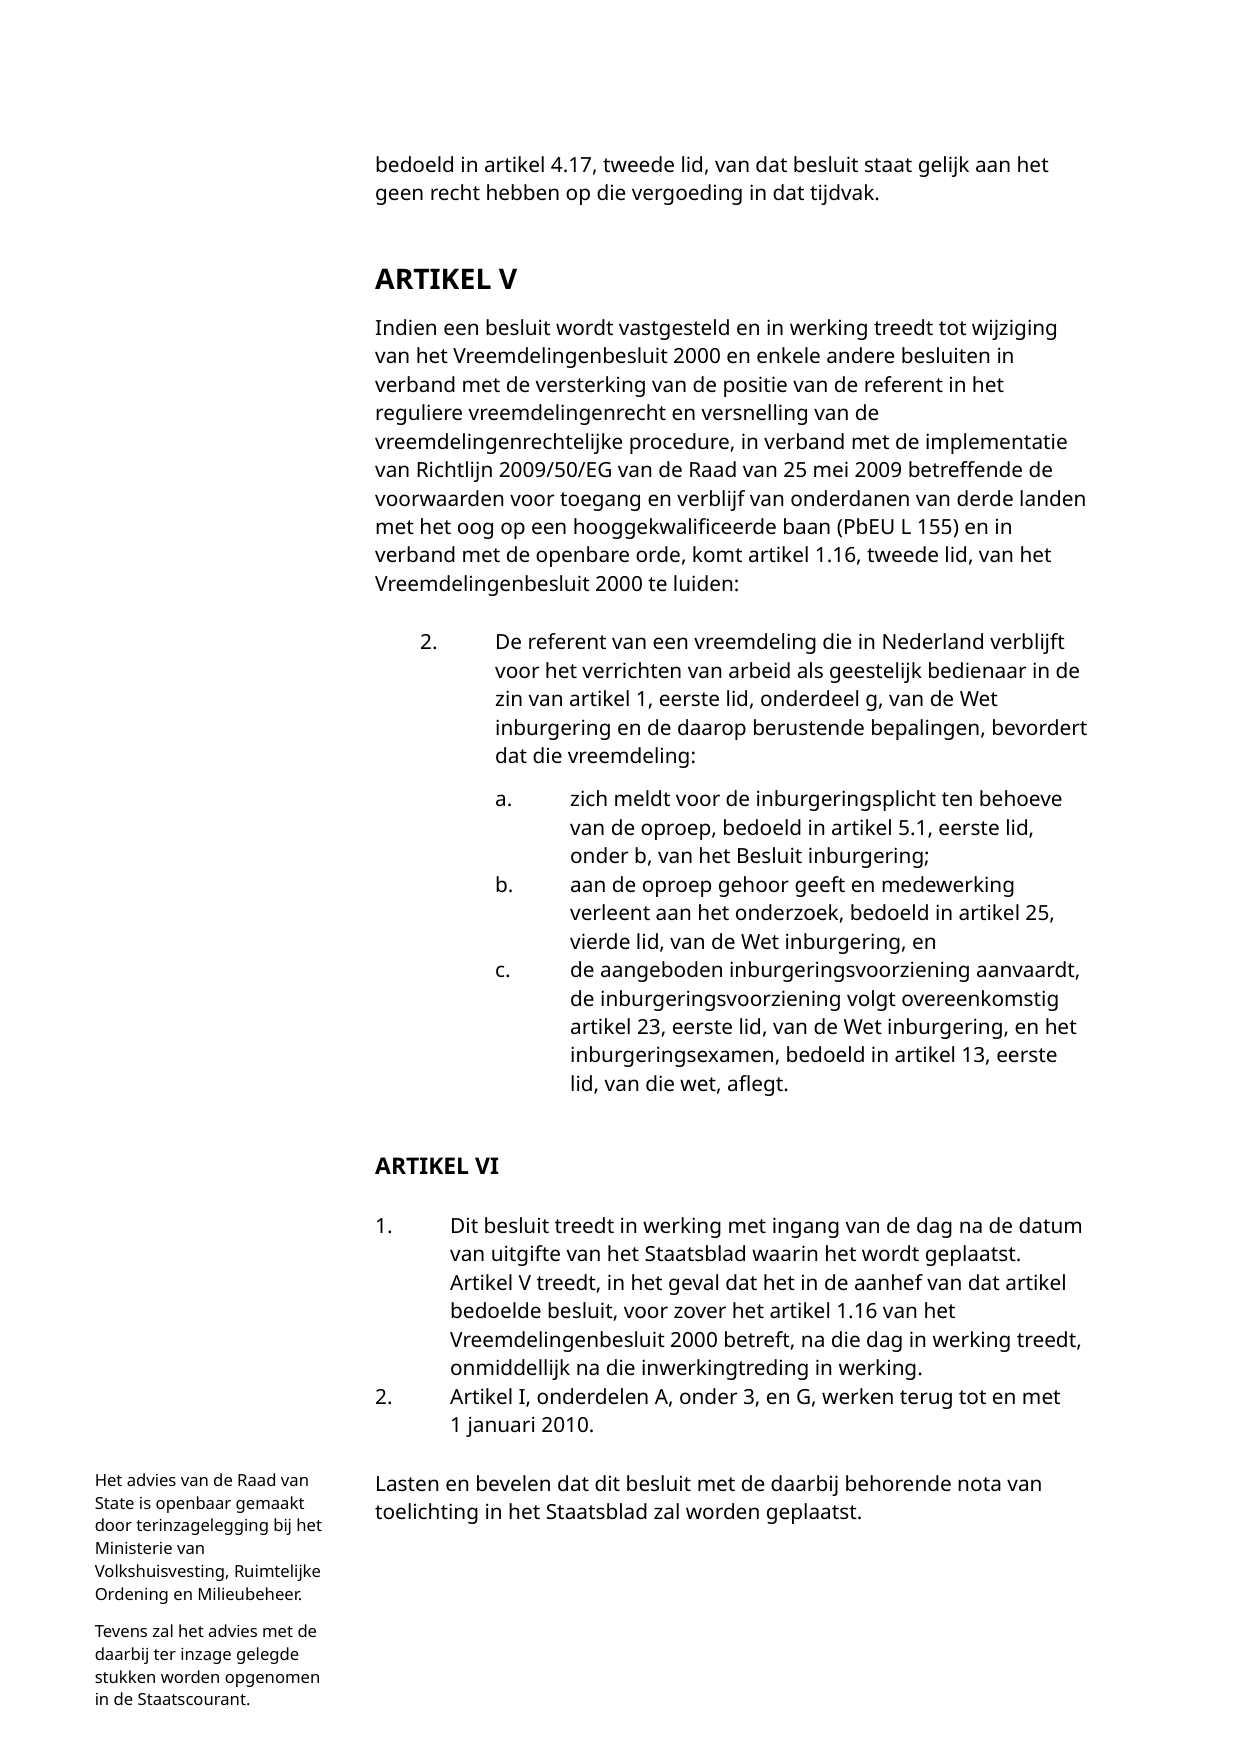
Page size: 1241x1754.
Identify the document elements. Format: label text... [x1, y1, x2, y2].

list De referent van een vreemdeling die in Nederland verblijft voor het verrichten van arbeid als geestelijk bedienaar in de zin van artikel 1, eerste lid, onderdeel g, van de Wet inburgering en de daarop berustende bepalingen, bevordert dat die vreemdeling: [420, 627, 1090, 769]
subtitle ARTIKEL VI [375, 1150, 1090, 1181]
text bedoeld in artikel 4.17, tweede lid, van dat besluit staat gelijk aan het geen recht hebben op die vergoeding in dat tijdvak. [375, 150, 1090, 207]
text Indien een besluit wordt vastgesteld en in werking treedt tot wijziging van het Vreemdelingenbesluit 2000 en enkele andere besluiten in verband met de versterking van de positie van de referent in het reguliere vreemdelingenrecht en versnelling van de vreemdelingenrechtelijke procedure, in verband met de implementatie van Richtlijn 2009/50/EG van de Raad van 25 mei 2009 betreffende de voorwaarden voor toegang en verblijf van onderdanen van derde landen met het oog op een hooggekwalificeerde baan (PbEU L 155) en in verband met de openbare orde, komt artikel 1.16, tweede lid, van het Vreemdelingenbesluit 2000 te luiden: [375, 313, 1090, 597]
text [94, 1605, 328, 1620]
text Tevens zal het advies met de daarbij ter inzage gelegde stukken worden opgenomen in de Staatscourant. [94, 1620, 328, 1711]
list Artikel I, onderdelen A, onder 3, en G, werken terug tot en met 1 januari 2010. [375, 1382, 1090, 1439]
text Het advies van de Raad van State is openbaar gemaakt door terinzagelegging bij het Ministerie van Volkshuisvesting, Ruimtelijke Ordening en Milieubeheer. [94, 1469, 328, 1605]
subtitle ARTIKEL V [375, 259, 1090, 298]
list Dit besluit treedt in werking met ingang van de dag na de datum van uitgifte van het Staatsblad waarin het wordt geplaatst. Artikel V treedt, in het geval dat het in de aanhef van dat artikel bedoelde besluit, voor zover het artikel 1.16 van het Vreemdelingenbesluit 2000 betreft, na die dag in werking treedt, onmiddellijk na die inwerkingtreding in werking. [375, 1211, 1090, 1382]
list de aangeboden inburgeringsvoorziening aanvaardt, de inburgeringsvoorziening volgt overeenkomstig artikel 23, eerste lid, van de Wet inburgering, en het inburgeringsexamen, bedoeld in artikel 13, eerste lid, van die wet, aflegt. [495, 955, 1090, 1097]
text Lasten en bevelen dat dit besluit met de daarbij behorende nota van toelichting in het Staatsblad zal worden geplaatst. [375, 1469, 1090, 1526]
list zich meldt voor de inburgeringsplicht ten behoeve van de oproep, bedoeld in artikel 5.1, eerste lid, onder b, van het Besluit inburgering; [495, 784, 1090, 870]
list aan de oproep gehoor geeft en medewerking verleent aan het onderzoek, bedoeld in artikel 25, vierde lid, van de Wet inburgering, en [495, 870, 1090, 955]
